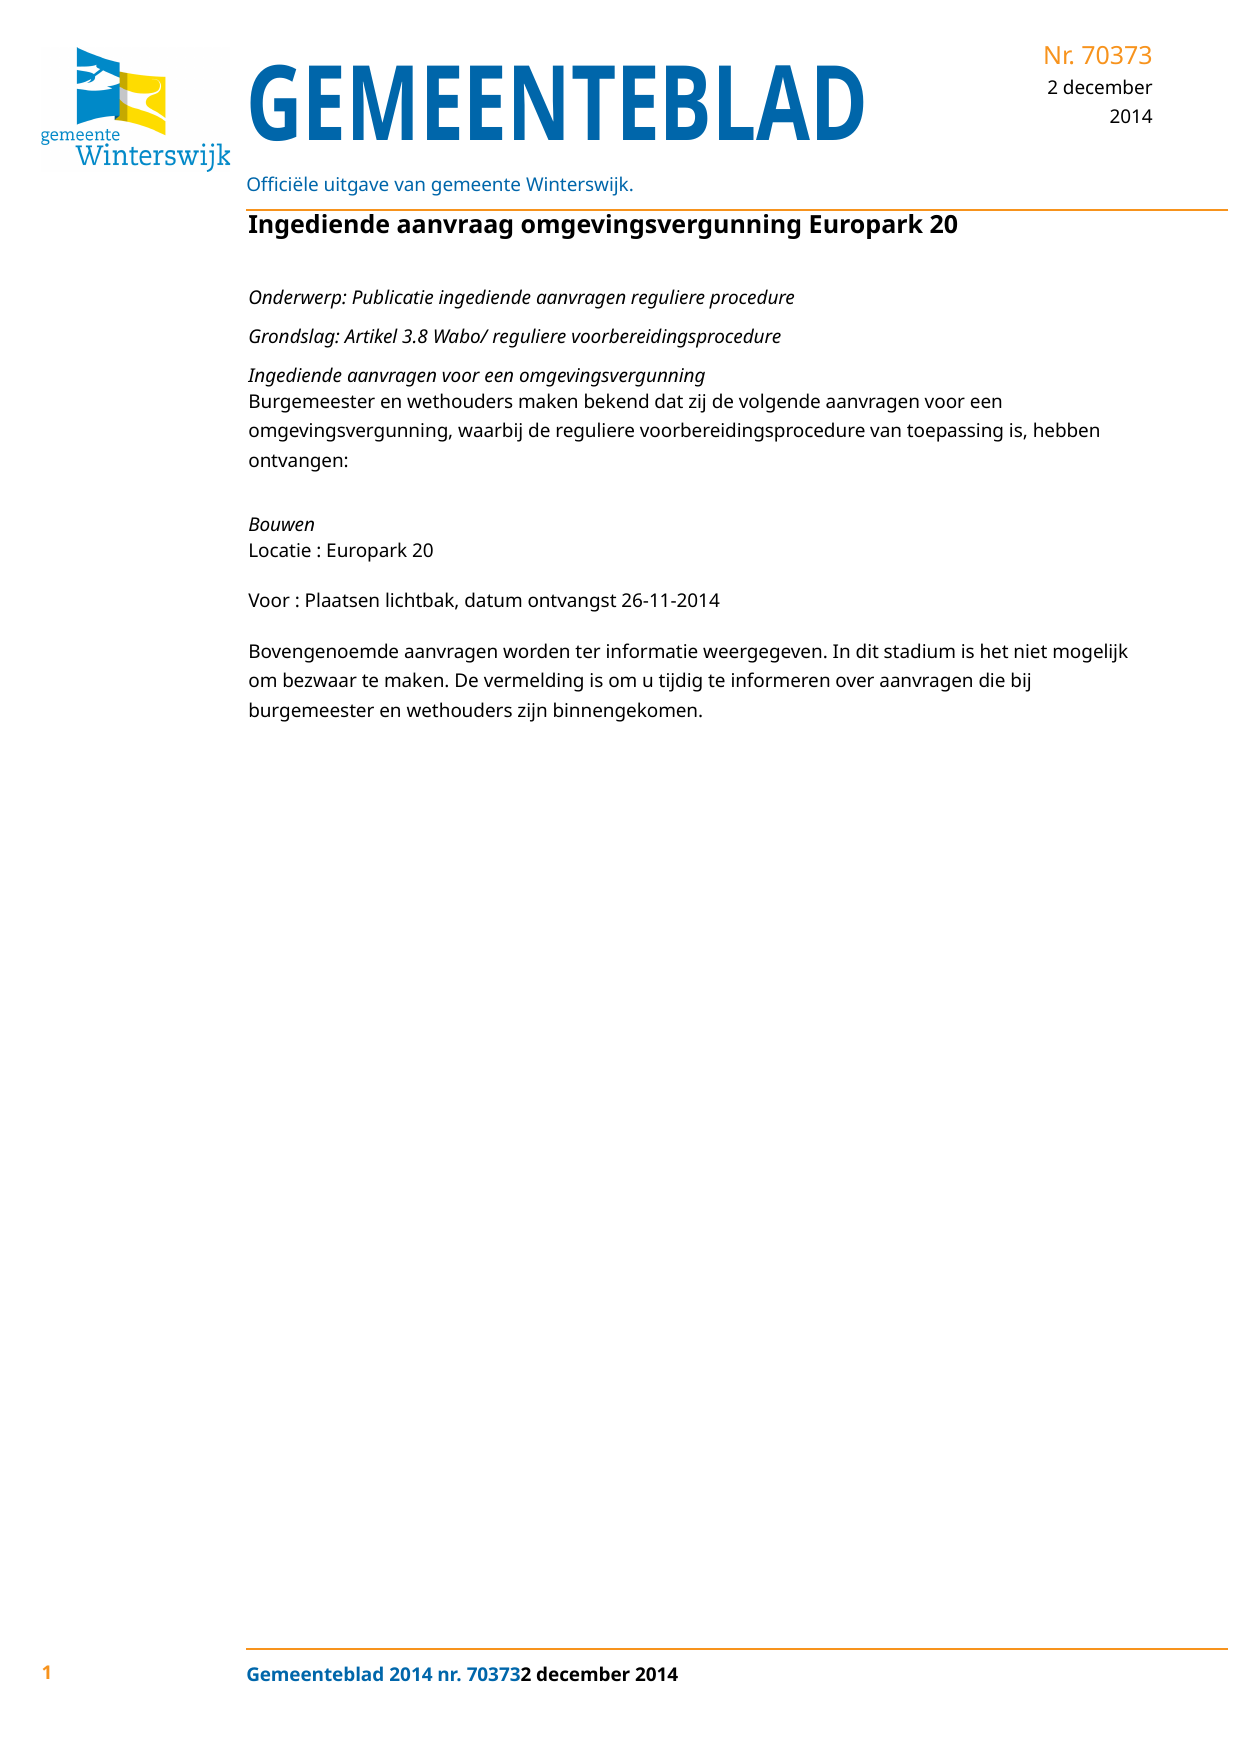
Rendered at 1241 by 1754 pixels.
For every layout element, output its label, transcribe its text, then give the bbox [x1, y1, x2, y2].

text Bouwen [248, 511, 1152, 537]
text Ingediende aanvragen voor een omgevingsvergunning [248, 362, 1152, 388]
text Voor : Plaatsen lichtbak, datum ontvangst 26-11-2014 [248, 587, 1152, 613]
picture [225, 153, 231, 162]
text Bovengenoemde aanvragen worden ter informatie weergegeven. In dit stadium is het niet mogelijk om bezwaar te maken. De vermelding is om u tijdig te informeren over aanvragen die bij burgemeester en wethouders zijn binnengekomen. [248, 638, 1152, 723]
text Onderwerp: Publicatie ingediende aanvragen reguliere procedure [248, 284, 1152, 309]
text Locatie : Europark 20 [248, 537, 1152, 563]
picture [41, 47, 231, 172]
text Grondslag: Artikel 3.8 Wabo/ reguliere voorbereidingsprocedure [248, 323, 1152, 349]
text Burgemeester en wethouders maken bekend dat zij de volgende aanvragen voor een omgevingsvergunning, waarbij de reguliere voorbereidingsprocedure van toepassing is, hebben ontvangen: [248, 388, 1152, 473]
text Ingediende aanvraag omgevingsvergunning Europark 20 [248, 211, 1152, 241]
